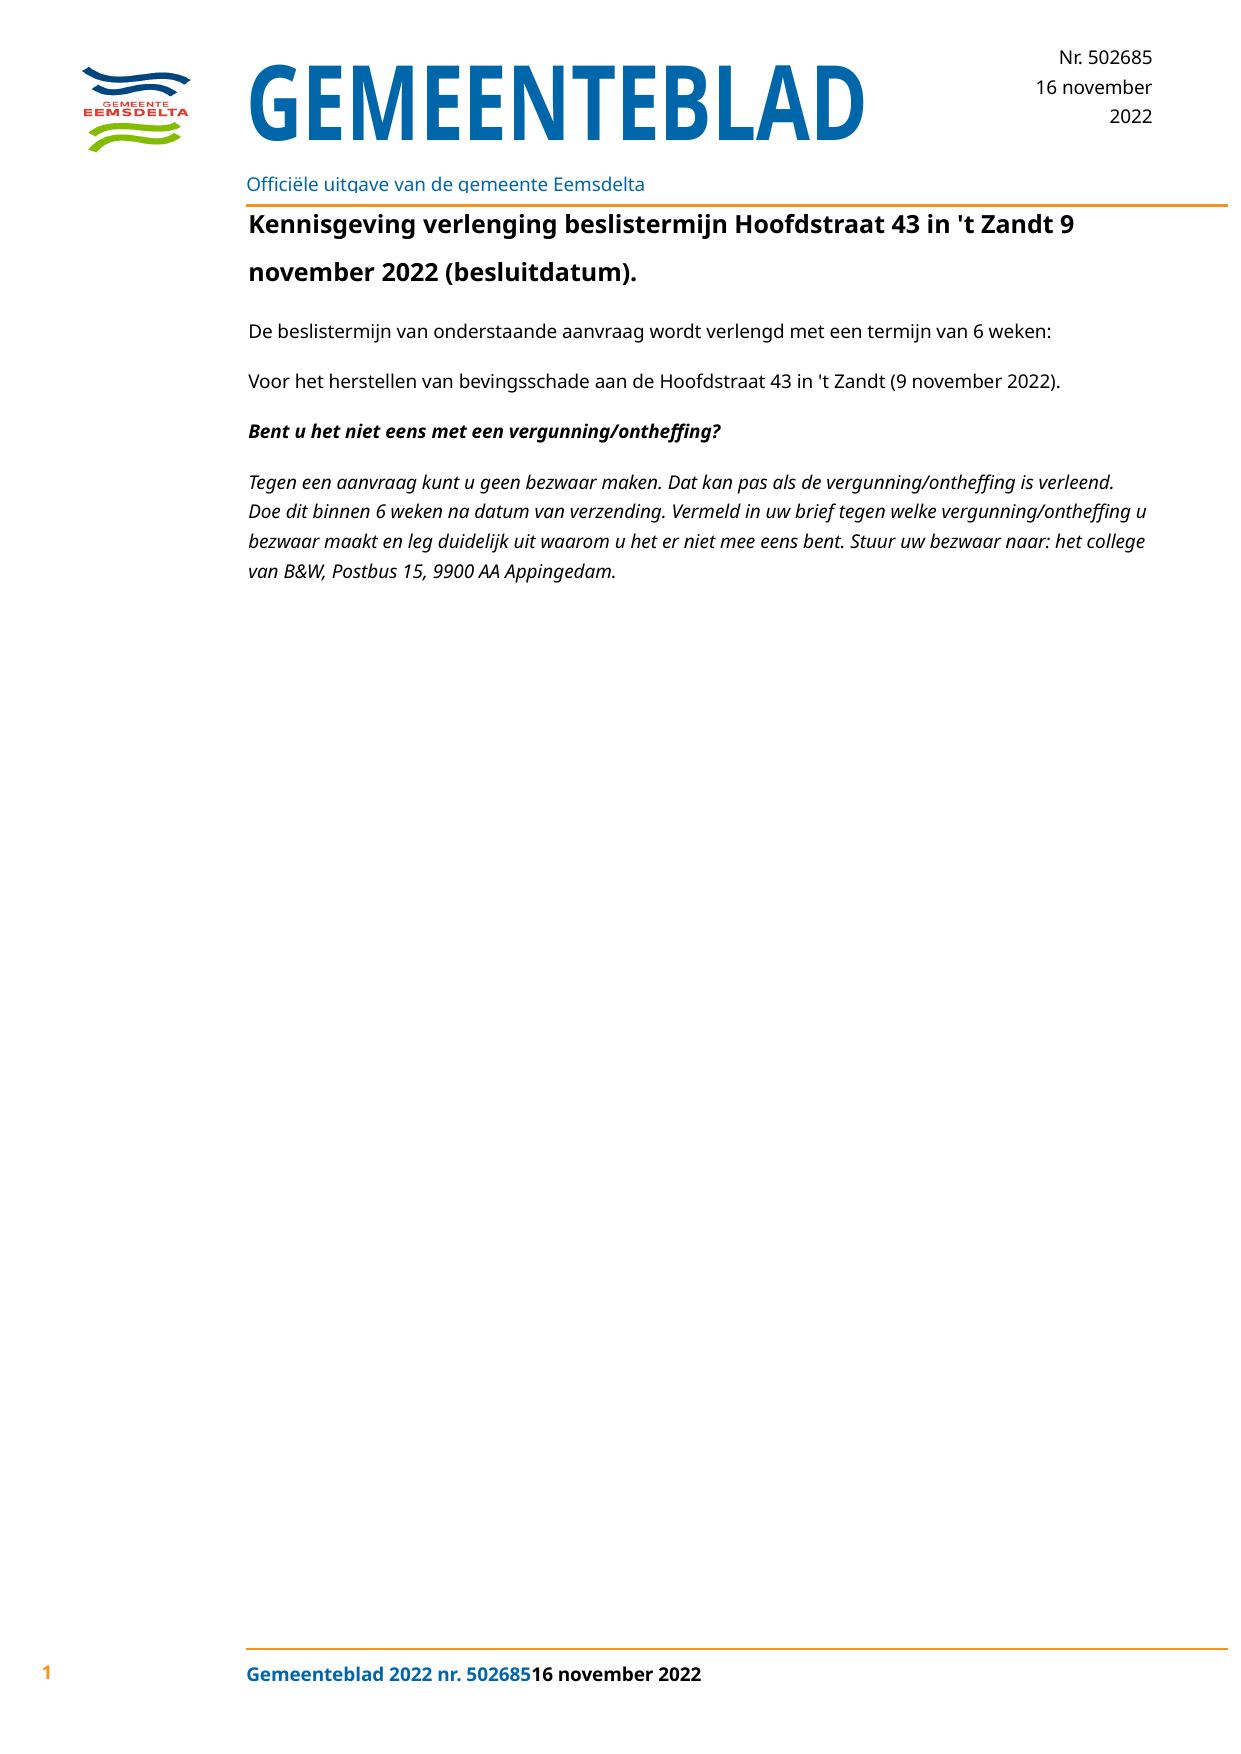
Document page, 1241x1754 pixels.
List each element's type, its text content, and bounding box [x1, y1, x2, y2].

text Tegen een aanvraag kunt u geen bezwaar maken. Dat kan pas als de vergunning/ontheffing is verleend. Doe dit binnen 6 weken na datum van verzending. Vermeld in uw brief tegen welke vergunning/ontheffing u bezwaar maakt en leg duidelijk uit waarom u het er niet mee eens bent. Stuur uw bezwaar naar: het college van B&W, Postbus 15, 9900 AA Appingedam. [248, 469, 1152, 584]
text Kennisgeving verlenging beslistermijn Hoofdstraat 43 in 't Zandt 9 november 2022 (besluitdatum). [248, 207, 1152, 288]
text Bent u het niet eens met een vergunning/ontheffing? [248, 419, 1152, 444]
picture [41, 47, 231, 172]
text De beslistermijn van onderstaande aanvraag wordt verlengd met een termijn van 6 weken: [248, 318, 1152, 344]
text Voor het herstellen van bevingsschade aan de Hoofdstraat 43 in 't Zandt (9 november 2022). [248, 368, 1152, 394]
